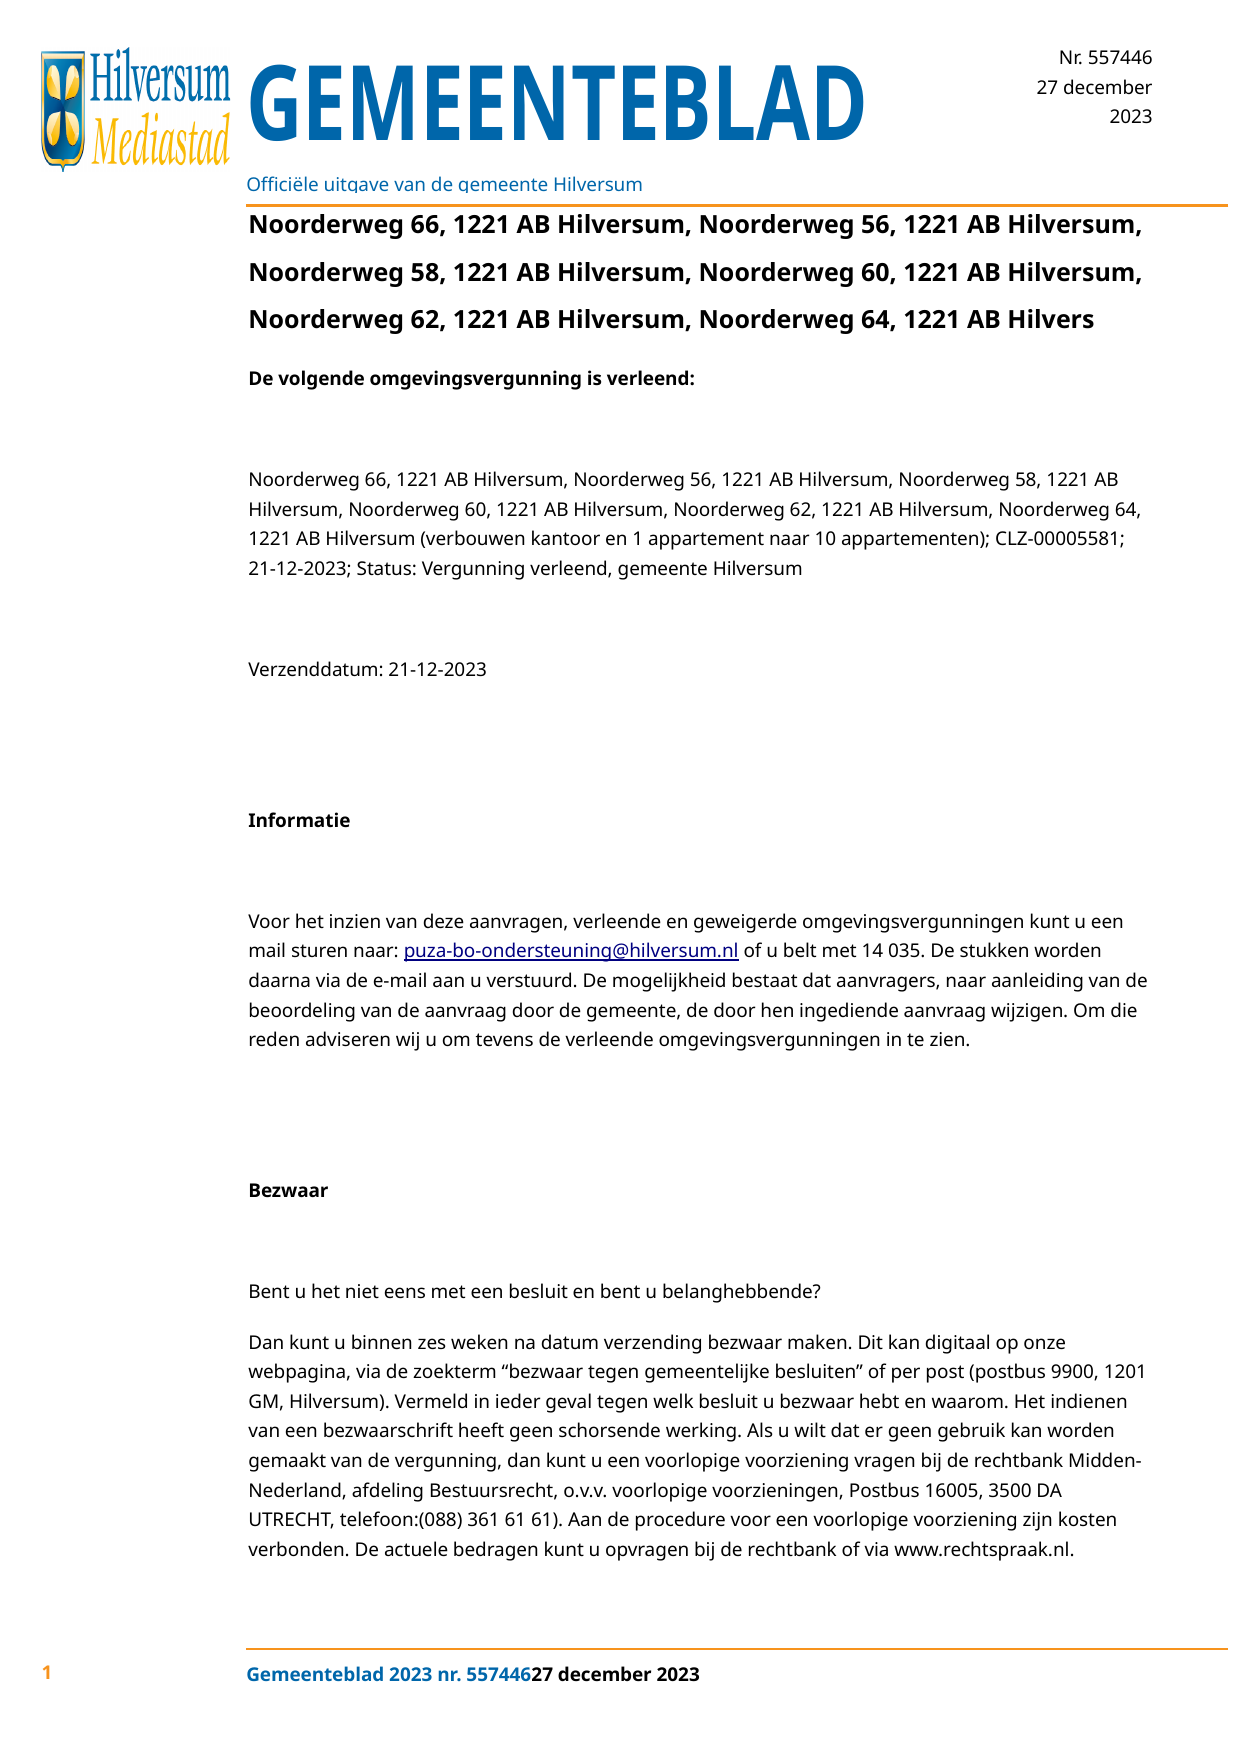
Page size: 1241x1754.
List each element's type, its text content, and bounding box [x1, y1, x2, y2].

picture [41, 47, 231, 172]
text Noorderweg 66, 1221 AB Hilversum, Noorderweg 56, 1221 AB Hilversum, Noorderweg 58, 1221 AB Hilversum, Noorderweg 60, 1221 AB Hilversum, Noorderweg 62, 1221 AB Hilversum, Noorderweg 64, 1221 AB Hilvers [248, 207, 1152, 336]
text Bent u het niet eens met een besluit en bent u belanghebbende? [248, 1278, 1152, 1304]
text Dan kunt u binnen zes weken na datum verzending bezwaar maken. Dit kan digitaal op onze webpagina, via de zoekterm “bezwaar tegen gemeentelijke besluiten” of per post (postbus 9900, 1201 GM, Hilversum). Vermeld in ieder geval tegen welk besluit u bezwaar hebt en waarom. Het indienen van een bezwaarschrift heeft geen schorsende werking. Als u wilt dat er geen gebruik kan worden gemaakt van de vergunning, dan kunt u een voorlopige voorziening vragen bij de rechtbank Midden-Nederland, afdeling Bestuursrecht, o.v.v. voorlopige voorzieningen, Postbus 16005, 3500 DA UTRECHT, telefoon:(088) 361 61 61). Aan de procedure voor een voorlopige voorziening zijn kosten verbonden. De actuele bedragen kunt u opvragen bij de rechtbank of via www.rechtspraak.nl. [248, 1329, 1152, 1562]
text De volgende omgevingsvergunning is verleend: [248, 366, 1152, 391]
text Bezwaar [248, 1178, 1152, 1203]
text Noorderweg 66, 1221 AB Hilversum, Noorderweg 56, 1221 AB Hilversum, Noorderweg 58, 1221 AB Hilversum, Noorderweg 60, 1221 AB Hilversum, Noorderweg 62, 1221 AB Hilversum, Noorderweg 64, 1221 AB Hilversum (verbouwen kantoor en 1 appartement naar 10 appartementen); CLZ-00005581; 21-12-2023; Status: Vergunning verleend, gemeente Hilversum [248, 466, 1152, 581]
text Verzenddatum: 21-12-2023 [248, 656, 1152, 682]
text Informatie [248, 807, 1152, 833]
text Voor het inzien van deze aanvragen, verleende en geweigerde omgevingsvergunningen kunt u een mail sturen naar: puza-bo-ondersteuning@hilversum.nl of u belt met 14 035. De stukken worden daarna via de e-mail aan u verstuurd. De mogelijkheid bestaat dat aanvragers, naar aanleiding van de beoordeling van de aanvraag door de gemeente, de door hen ingediende aanvraag wijzigen. Om die reden adviseren wij u om tevens de verleende omgevingsvergunningen in te zien. [248, 908, 1152, 1052]
